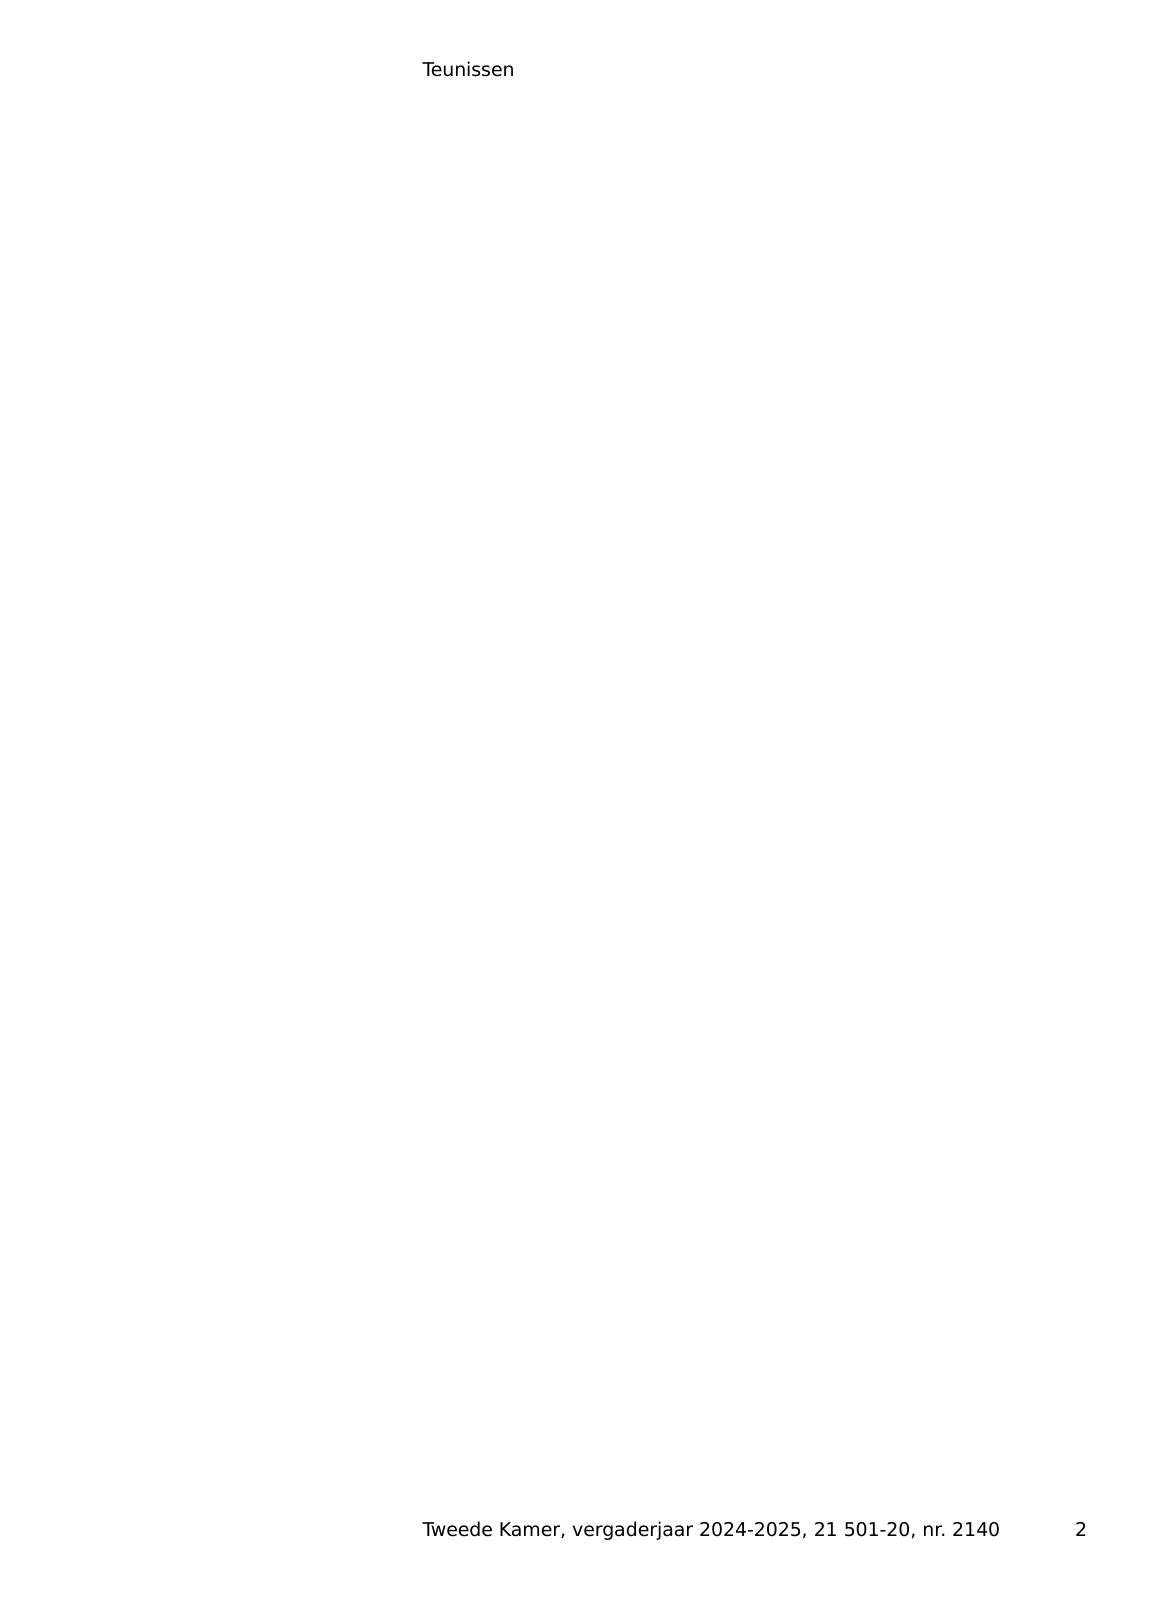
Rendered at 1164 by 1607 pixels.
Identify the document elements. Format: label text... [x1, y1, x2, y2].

text Teunissen [422, 59, 1087, 81]
